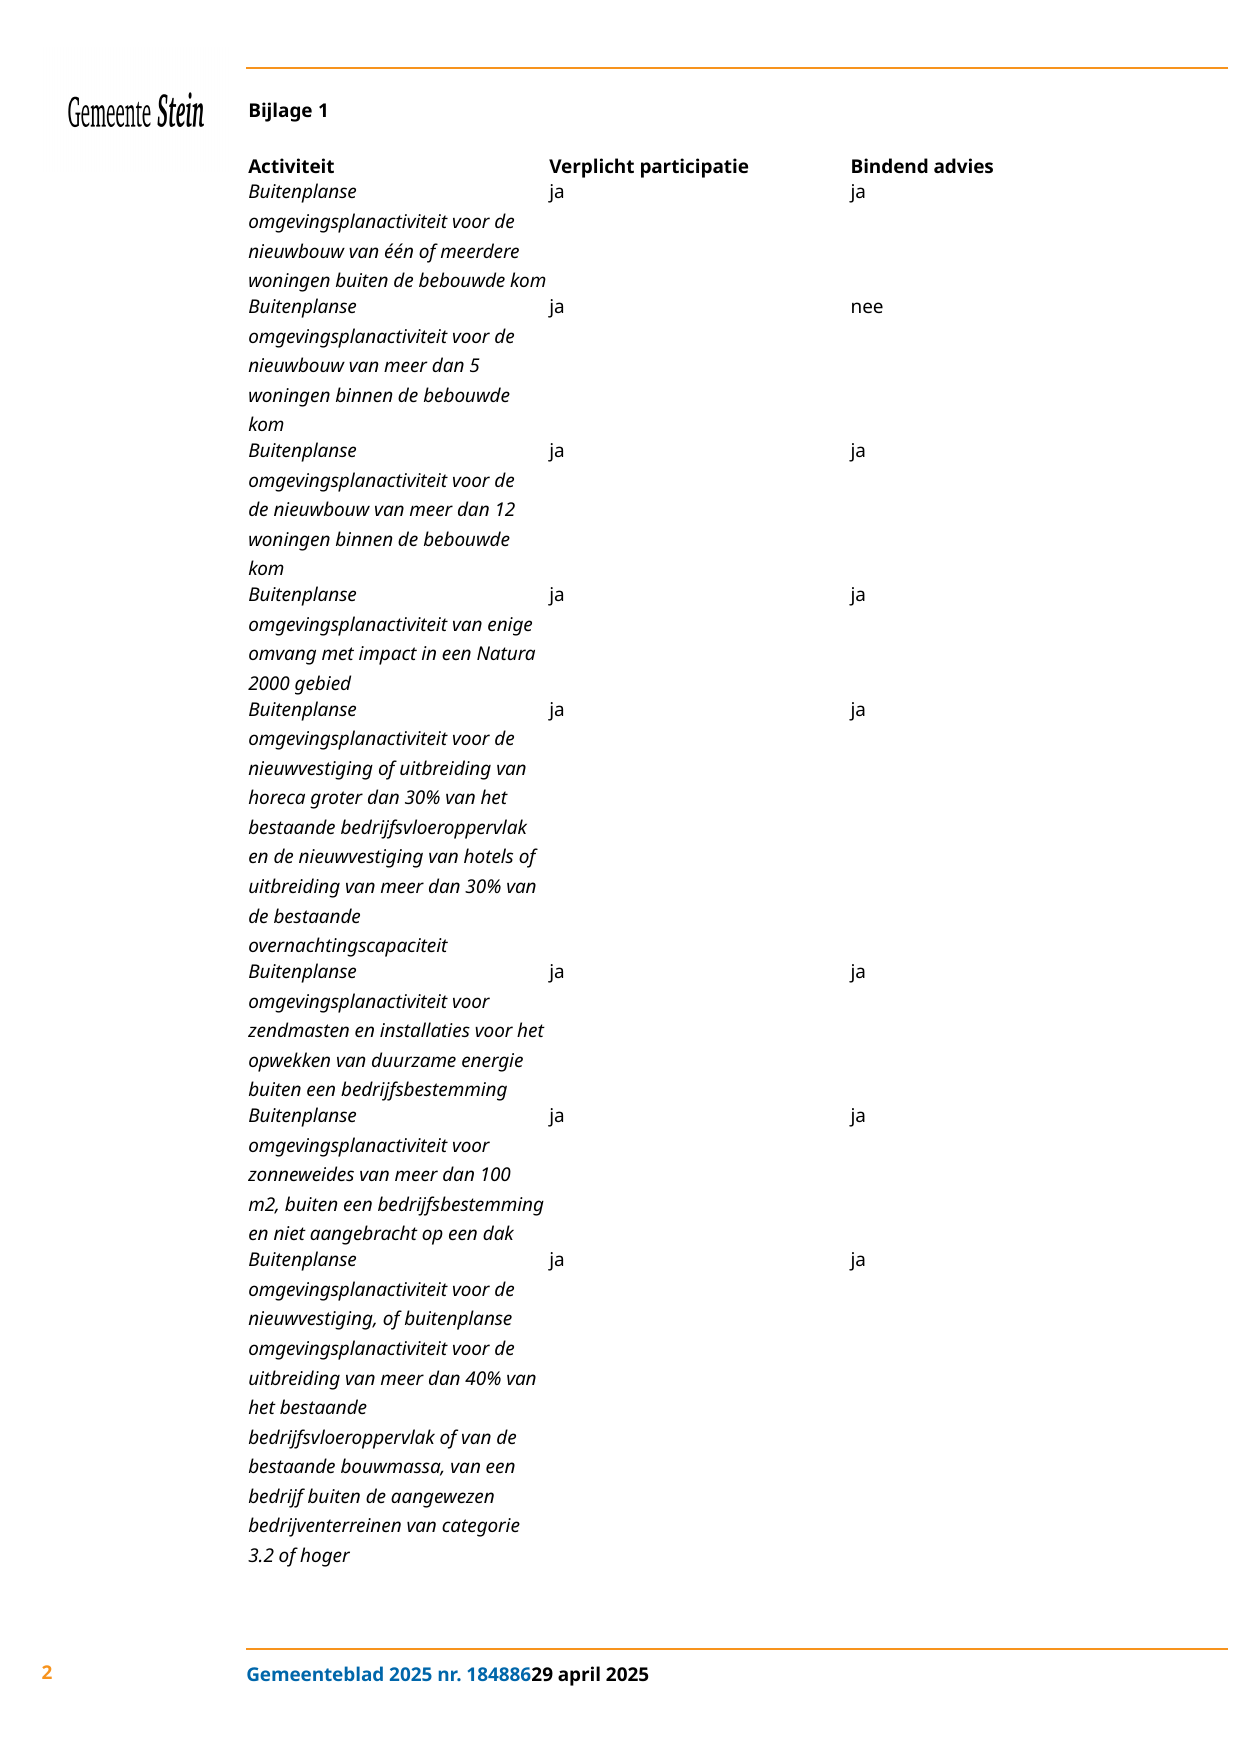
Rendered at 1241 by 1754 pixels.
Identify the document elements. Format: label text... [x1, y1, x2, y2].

table_cell ja [549, 1102, 850, 1246]
table_header Activiteit [248, 153, 549, 179]
table_cell ja [850, 581, 1152, 696]
table_cell ja [549, 437, 850, 581]
table_cell ja [549, 581, 850, 696]
table_cell Buitenplanse omgevingsplanactiviteit voor de de nieuwbouw van meer dan 12 woningen binnen de bebouwde kom [248, 437, 549, 581]
table_cell ja [850, 1102, 1152, 1246]
table_cell Buitenplanse omgevingsplanactiviteit van enige omvang met impact in een Natura 2000 gebied [248, 581, 549, 696]
table_cell ja [850, 696, 1152, 958]
table_header Bindend advies [850, 153, 1152, 179]
table_header Verplicht participatie [549, 153, 850, 179]
text Bijlage 1 [248, 95, 1152, 123]
table_cell ja [850, 179, 1152, 293]
table_cell ja [850, 437, 1152, 581]
table_cell ja [549, 958, 850, 1102]
table_cell Buitenplanse omgevingsplanactiviteit voor zendmasten en installaties voor het opwekken van duurzame energie buiten een bedrijfsbestemming [248, 958, 549, 1102]
table_cell Buitenplanse omgevingsplanactiviteit voor zonneweides van meer dan 100 m2, buiten een bedrijfsbestemming en niet aangebracht op een dak [248, 1102, 549, 1246]
table_cell ja [850, 958, 1152, 1102]
table_cell Buitenplanse omgevingsplanactiviteit voor de nieuwbouw van meer dan 5 woningen binnen de bebouwde kom [248, 293, 549, 437]
table_cell ja [549, 1246, 850, 1568]
table_cell Buitenplanse omgevingsplanactiviteit voor de nieuwvestiging, of buitenplanse omgevingsplanactiviteit voor de uitbreiding van meer dan 40% van het bestaande bedrijfsvloeroppervlak of van de bestaande bouwmassa, van een bedrijf buiten de aangewezen bedrijventerreinen van categorie 3.2 of hoger [248, 1246, 549, 1568]
table_cell ja [549, 293, 850, 437]
table_cell nee [850, 293, 1152, 437]
table_cell ja [850, 1246, 1152, 1568]
table_cell ja [549, 179, 850, 293]
table_cell ja [549, 696, 850, 958]
picture [41, 47, 231, 172]
table_cell Buitenplanse omgevingsplanactiviteit voor de nieuwvestiging of uitbreiding van horeca groter dan 30% van het bestaande bedrijfsvloeroppervlak en de nieuwvestiging van hotels of uitbreiding van meer dan 30% van de bestaande overnachtingscapaciteit [248, 696, 549, 958]
table_cell Buitenplanse omgevingsplanactiviteit voor de nieuwbouw van één of meerdere woningen buiten de bebouwde kom [248, 179, 549, 293]
